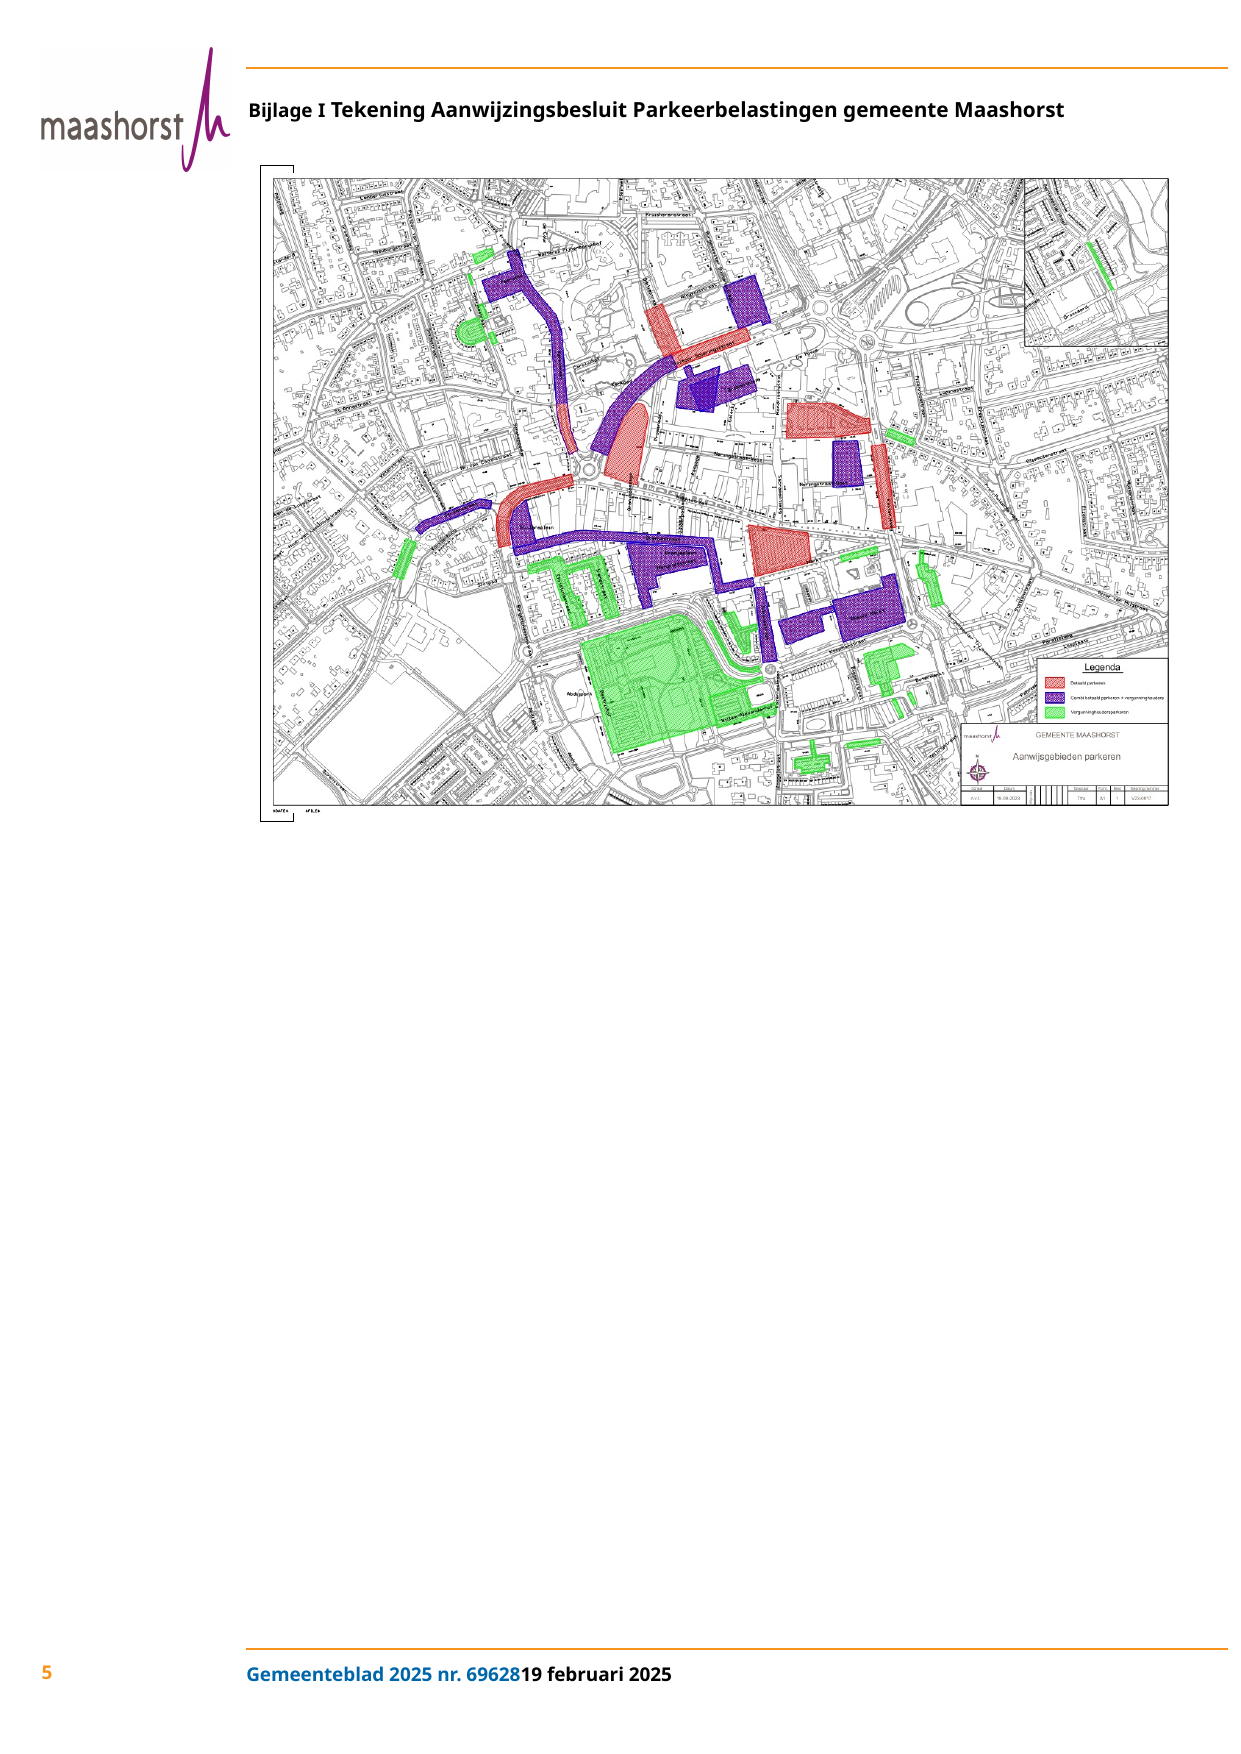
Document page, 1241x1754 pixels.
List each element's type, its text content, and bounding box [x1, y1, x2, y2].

text Bijlage I Tekening Aanwijzingsbesluit Parkeerbelastingen gemeente Maashorst [248, 95, 1152, 123]
picture [41, 47, 231, 172]
picture [268, 173, 1173, 813]
